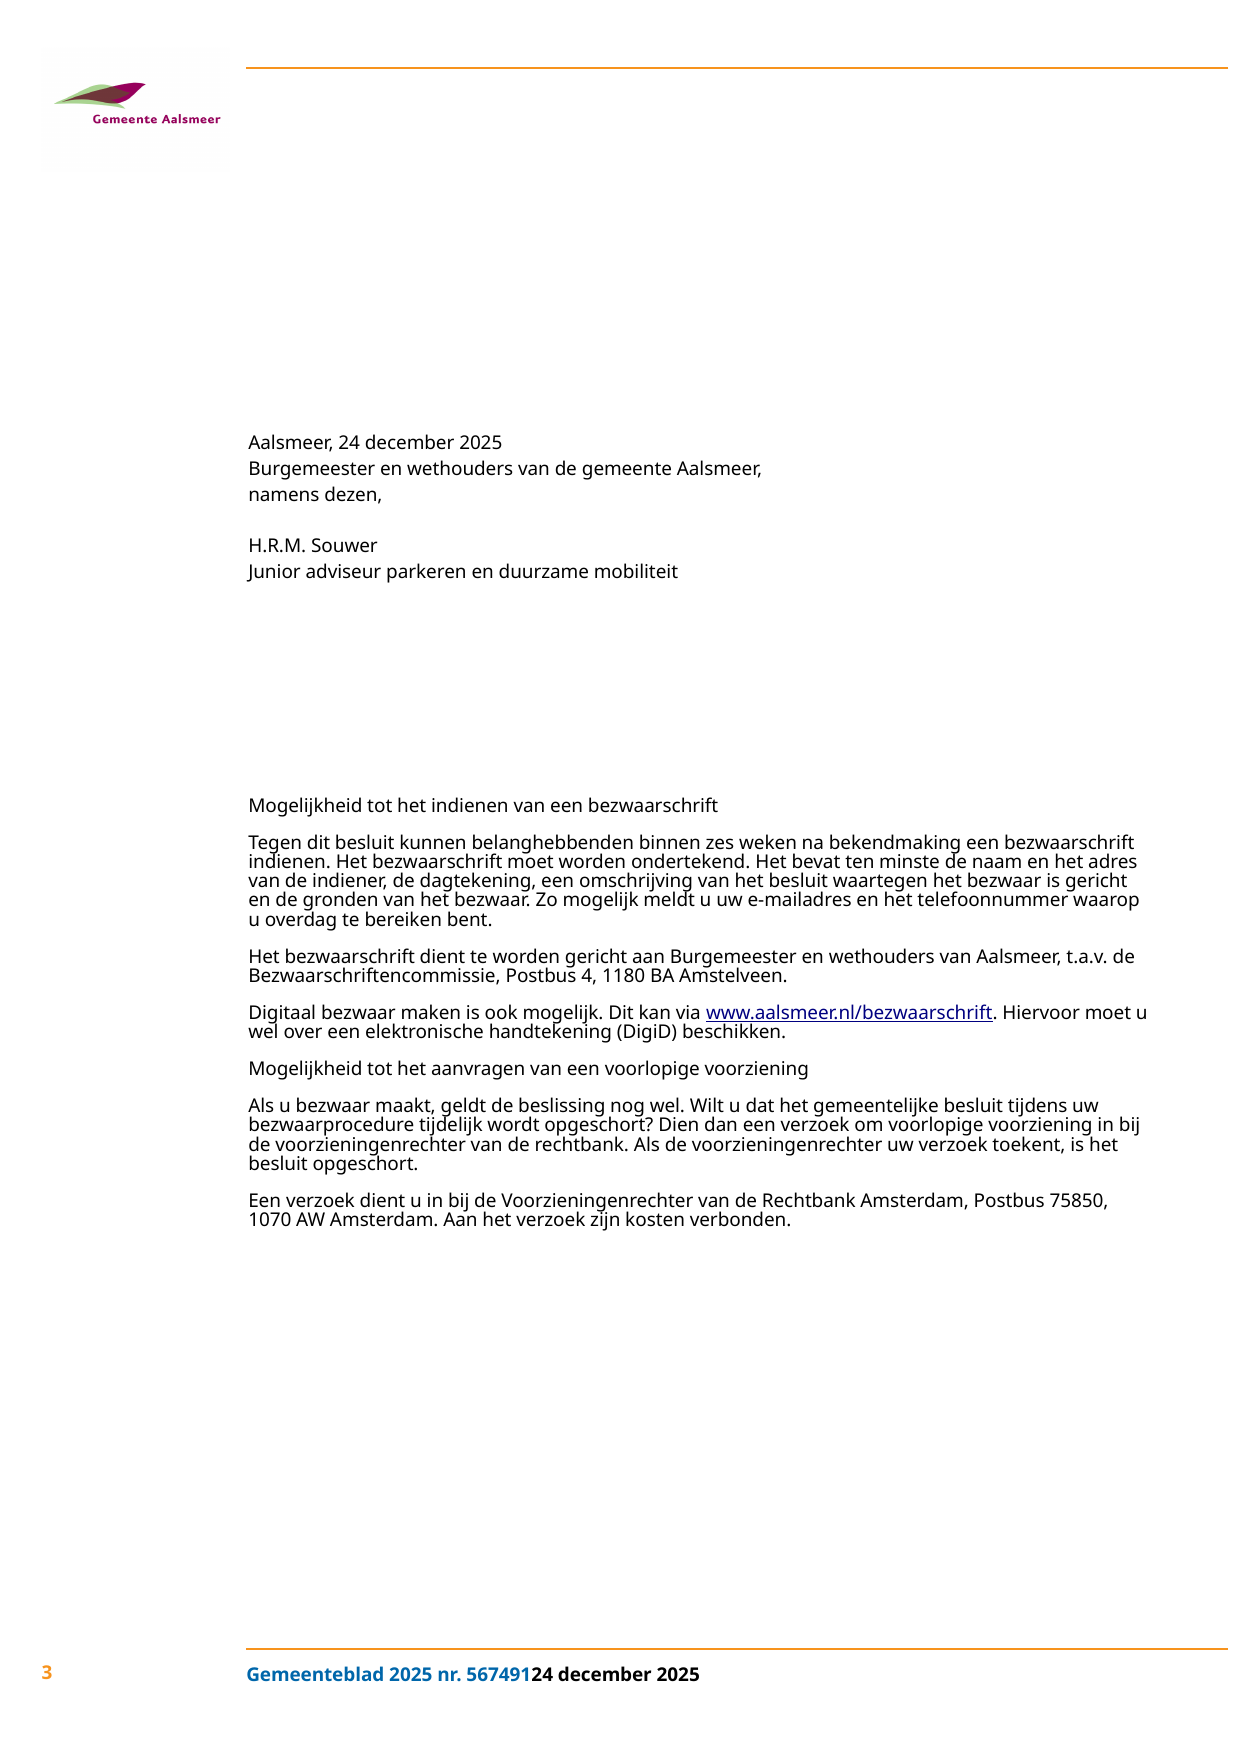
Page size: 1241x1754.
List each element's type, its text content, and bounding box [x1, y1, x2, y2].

text Het bezwaarschrift dient te worden gericht aan Burgemeester en wethouders van Aalsmeer, t.a.v. de Bezwaarschriftencommissie, Postbus 4, 1180 BA Amstelveen. [248, 948, 1152, 986]
text Een verzoek dient u in bij de Voorzieningenrechter van de Rechtbank Amsterdam, Postbus 75850, 1070 AW Amsterdam. Aan het verzoek zijn kosten verbonden. [248, 1192, 1152, 1231]
text Tegen dit besluit kunnen belanghebbenden binnen zes weken na bekendmaking een bezwaarschrift indienen. Het bezwaarschrift moet worden ondertekend. Het bevat ten minste de naam en het adres van de indiener, de dagtekening, een omschrijving van het besluit waartegen het bezwaar is gericht en de gronden van het bezwaar. Zo mogelijk meldt u uw e-mailadres en het telefoonnummer waarop u overdag te bereiken bent. [248, 834, 1152, 930]
text namens dezen, [248, 481, 1152, 506]
text Als u bezwaar maakt, geldt de beslissing nog wel. Wilt u dat het gemeentelijke besluit tijdens uw bezwaarprocedure tijdelijk wordt opgeschort? Dien dan een verzoek om voorlopige voorziening in bij de voorzieningenrechter van de rechtbank. Als de voorzieningenrechter uw verzoek toekent, is het besluit opgeschort. [248, 1097, 1152, 1174]
text Digitaal bezwaar maken is ook mogelijk. Dit kan via www.aalsmeer.nl/bezwaarschrift. Hiervoor moet u wel over een elektronische handtekening (DigiD) beschikken. [248, 1004, 1152, 1042]
text Junior adviseur parkeren en duurzame mobiliteit [248, 558, 1152, 584]
text H.R.M. Souwer [248, 532, 1152, 558]
text Aalsmeer, 24 december 2025 [248, 429, 1152, 455]
picture [41, 47, 231, 172]
text Mogelijkheid tot het indienen van een bezwaarschrift [248, 797, 1152, 816]
text Mogelijkheid tot het aanvragen van een voorlopige voorziening [248, 1060, 1152, 1079]
text Burgemeester en wethouders van de gemeente Aalsmeer, [248, 455, 1152, 481]
